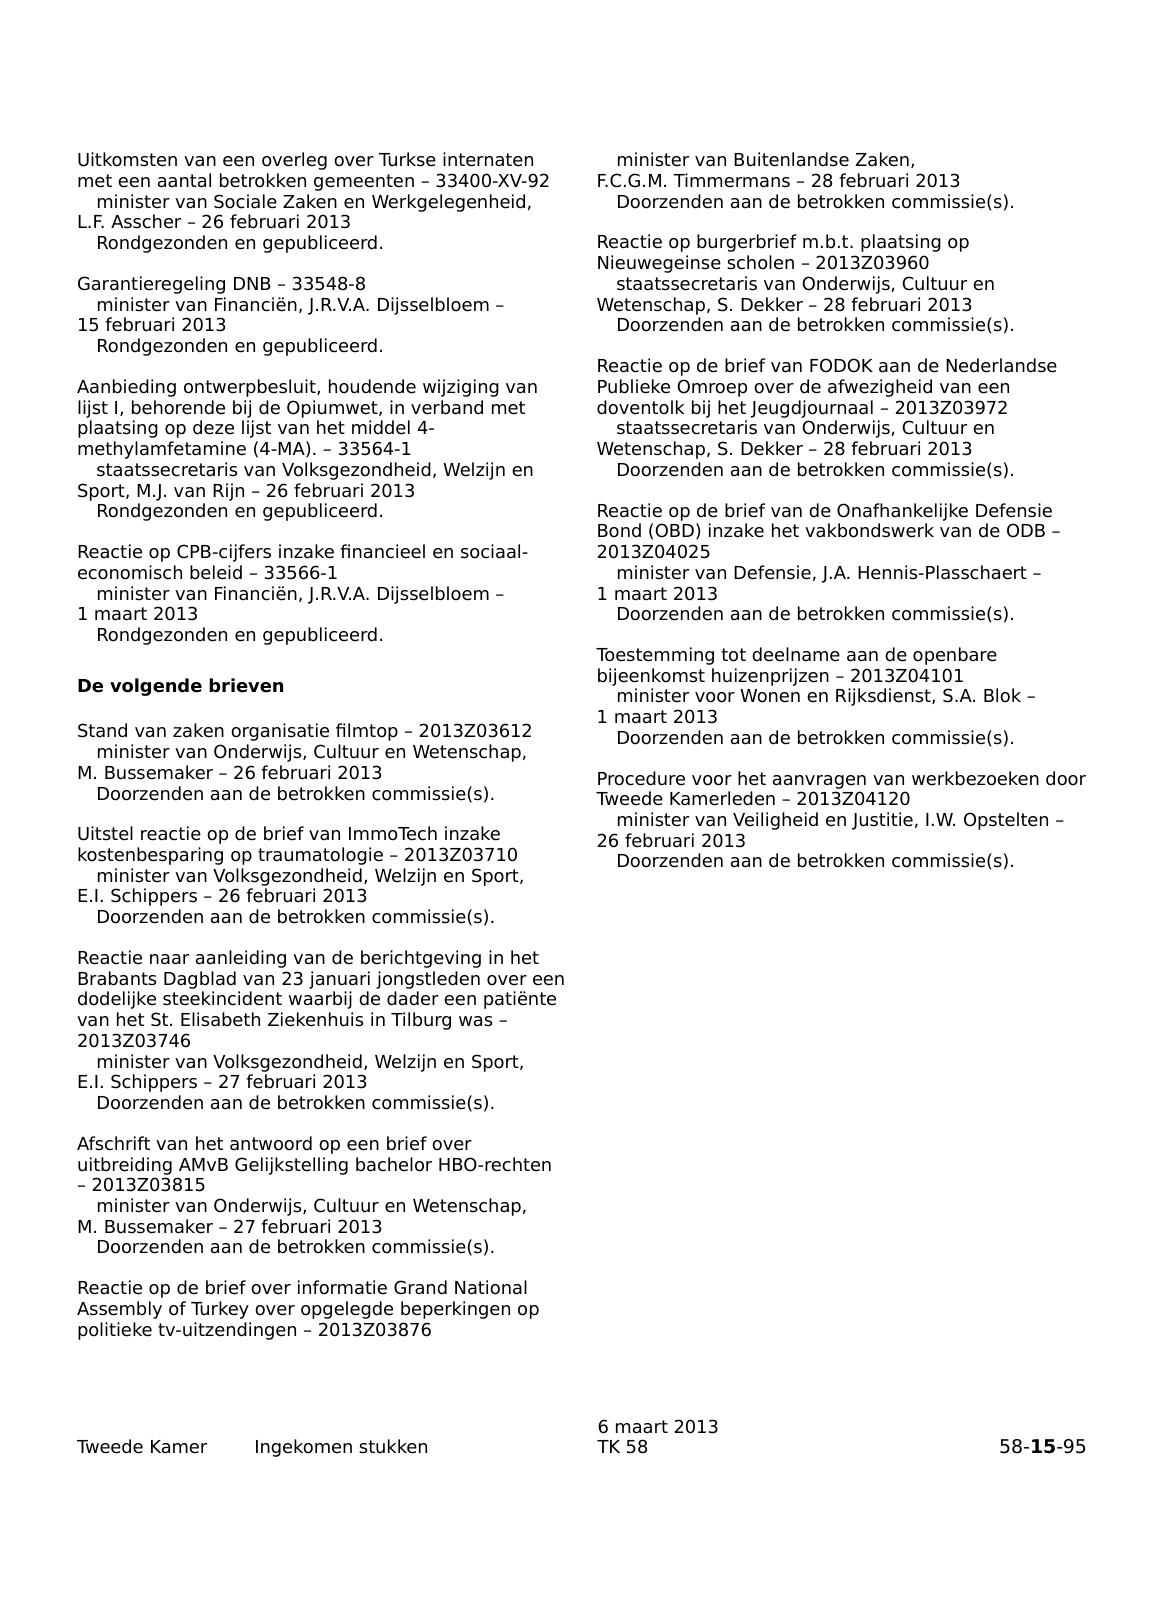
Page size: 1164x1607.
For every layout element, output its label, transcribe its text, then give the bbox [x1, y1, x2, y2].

subtitle De volgende brieven [77, 676, 567, 696]
text Reactie op de brief van FODOK aan de Nederlandse Publieke Omroep over de afwezigheid van een doventolk bij het Jeugdjournaal – 2013Z03972 [596, 356, 1087, 418]
text minister voor Wonen en Rijksdienst, S.A. Blok – 1 maart 2013 [596, 686, 1087, 728]
text Rondgezonden en gepubliceerd. [77, 336, 567, 357]
text Rondgezonden en gepubliceerd. [77, 501, 567, 522]
text Doorzenden aan de betrokken commissie(s). [77, 1237, 567, 1258]
text Stand van zaken organisatie filmtop – 2013Z03612 [77, 721, 567, 742]
text minister van Financiën, J.R.V.A. Dijsselbloem – 15 februari 2013 [77, 294, 567, 336]
text minister van Volksgezondheid, Welzijn en Sport, E.I. Schippers – 26 februari 2013 [77, 866, 567, 907]
text Doorzenden aan de betrokken commissie(s). [596, 315, 1087, 336]
text minister van Onderwijs, Cultuur en Wetenschap, M. Bussemaker – 27 februari 2013 [77, 1196, 567, 1237]
text minister van Volksgezondheid, Welzijn en Sport, E.I. Schippers – 27 februari 2013 [77, 1051, 567, 1093]
text staatssecretaris van Volksgezondheid, Welzijn en Sport, M.J. van Rijn – 26 februari 2013 [77, 460, 567, 501]
text Uitstel reactie op de brief van ImmoTech inzake kostenbesparing op traumatologie – 2013Z03710 [77, 824, 567, 866]
text Doorzenden aan de betrokken commissie(s). [77, 1093, 567, 1114]
text Uitkomsten van een overleg over Turkse internaten met een aantal betrokken gemeenten – 33400-XV-92 [77, 150, 567, 192]
text Reactie naar aanleiding van de berichtgeving in het Brabants Dagblad van 23 januari jongstleden over een dodelijke steekincident waarbij de dader een patiënte van het St. Elisabeth Ziekenhuis in Tilburg was – 2013Z03746 [77, 948, 567, 1051]
text Reactie op burgerbrief m.b.t. plaatsing op Nieuwegeinse scholen – 2013Z03960 [596, 232, 1087, 274]
text Reactie op de brief van de Onafhankelijke Defensie Bond (OBD) inzake het vakbondswerk van de ODB – 2013Z04025 [596, 500, 1087, 563]
text minister van Defensie, J.A. Hennis-Plasschaert – 1 maart 2013 [596, 563, 1087, 604]
text minister van Financiën, J.R.V.A. Dijsselbloem – 1 maart 2013 [77, 583, 567, 625]
text minister van Onderwijs, Cultuur en Wetenschap, M. Bussemaker – 26 februari 2013 [77, 742, 567, 783]
text Toestemming tot deelname aan de openbare bijeenkomst huizenprijzen – 2013Z04101 [596, 645, 1087, 686]
text Doorzenden aan de betrokken commissie(s). [596, 192, 1087, 212]
text Doorzenden aan de betrokken commissie(s). [596, 604, 1087, 625]
text staatssecretaris van Onderwijs, Cultuur en Wetenschap, S. Dekker – 28 februari 2013 [596, 274, 1087, 315]
text Doorzenden aan de betrokken commissie(s). [596, 728, 1087, 748]
text minister van Buitenlandse Zaken, F.C.G.M. Timmermans – 28 februari 2013 [596, 150, 1087, 192]
text Doorzenden aan de betrokken commissie(s). [77, 783, 567, 804]
text Reactie op CPB-cijfers inzake financieel en sociaal-economisch beleid – 33566-1 [77, 542, 567, 583]
text Rondgezonden en gepubliceerd. [77, 625, 567, 646]
text Garantieregeling DNB – 33548-8 [77, 274, 567, 294]
text Rondgezonden en gepubliceerd. [77, 233, 567, 254]
text staatssecretaris van Onderwijs, Cultuur en Wetenschap, S. Dekker – 28 februari 2013 [596, 418, 1087, 460]
text Afschrift van het antwoord op een brief over uitbreiding AMvB Gelijkstelling bachelor HBO-rechten – 2013Z03815 [77, 1134, 567, 1196]
text minister van Veiligheid en Justitie, I.W. Opstelten – 26 februari 2013 [596, 810, 1087, 851]
text Doorzenden aan de betrokken commissie(s). [596, 460, 1087, 480]
text Aanbieding ontwerpbesluit, houdende wijziging van lijst I, behorende bij de Opiumwet, in verband met plaatsing op deze lijst van het middel 4-methylamfetamine (4-MA). – 33564-1 [77, 377, 567, 460]
text Reactie op de brief over informatie Grand National Assembly of Turkey over opgelegde beperkingen op politieke tv-uitzendingen – 2013Z03876 [77, 1278, 567, 1340]
text Procedure voor het aanvragen van werkbezoeken door Tweede Kamerleden – 2013Z04120 [596, 768, 1087, 810]
text minister van Sociale Zaken en Werkgelegenheid, L.F. Asscher – 26 februari 2013 [77, 192, 567, 233]
text Doorzenden aan de betrokken commissie(s). [77, 907, 567, 928]
text Doorzenden aan de betrokken commissie(s). [596, 851, 1087, 872]
